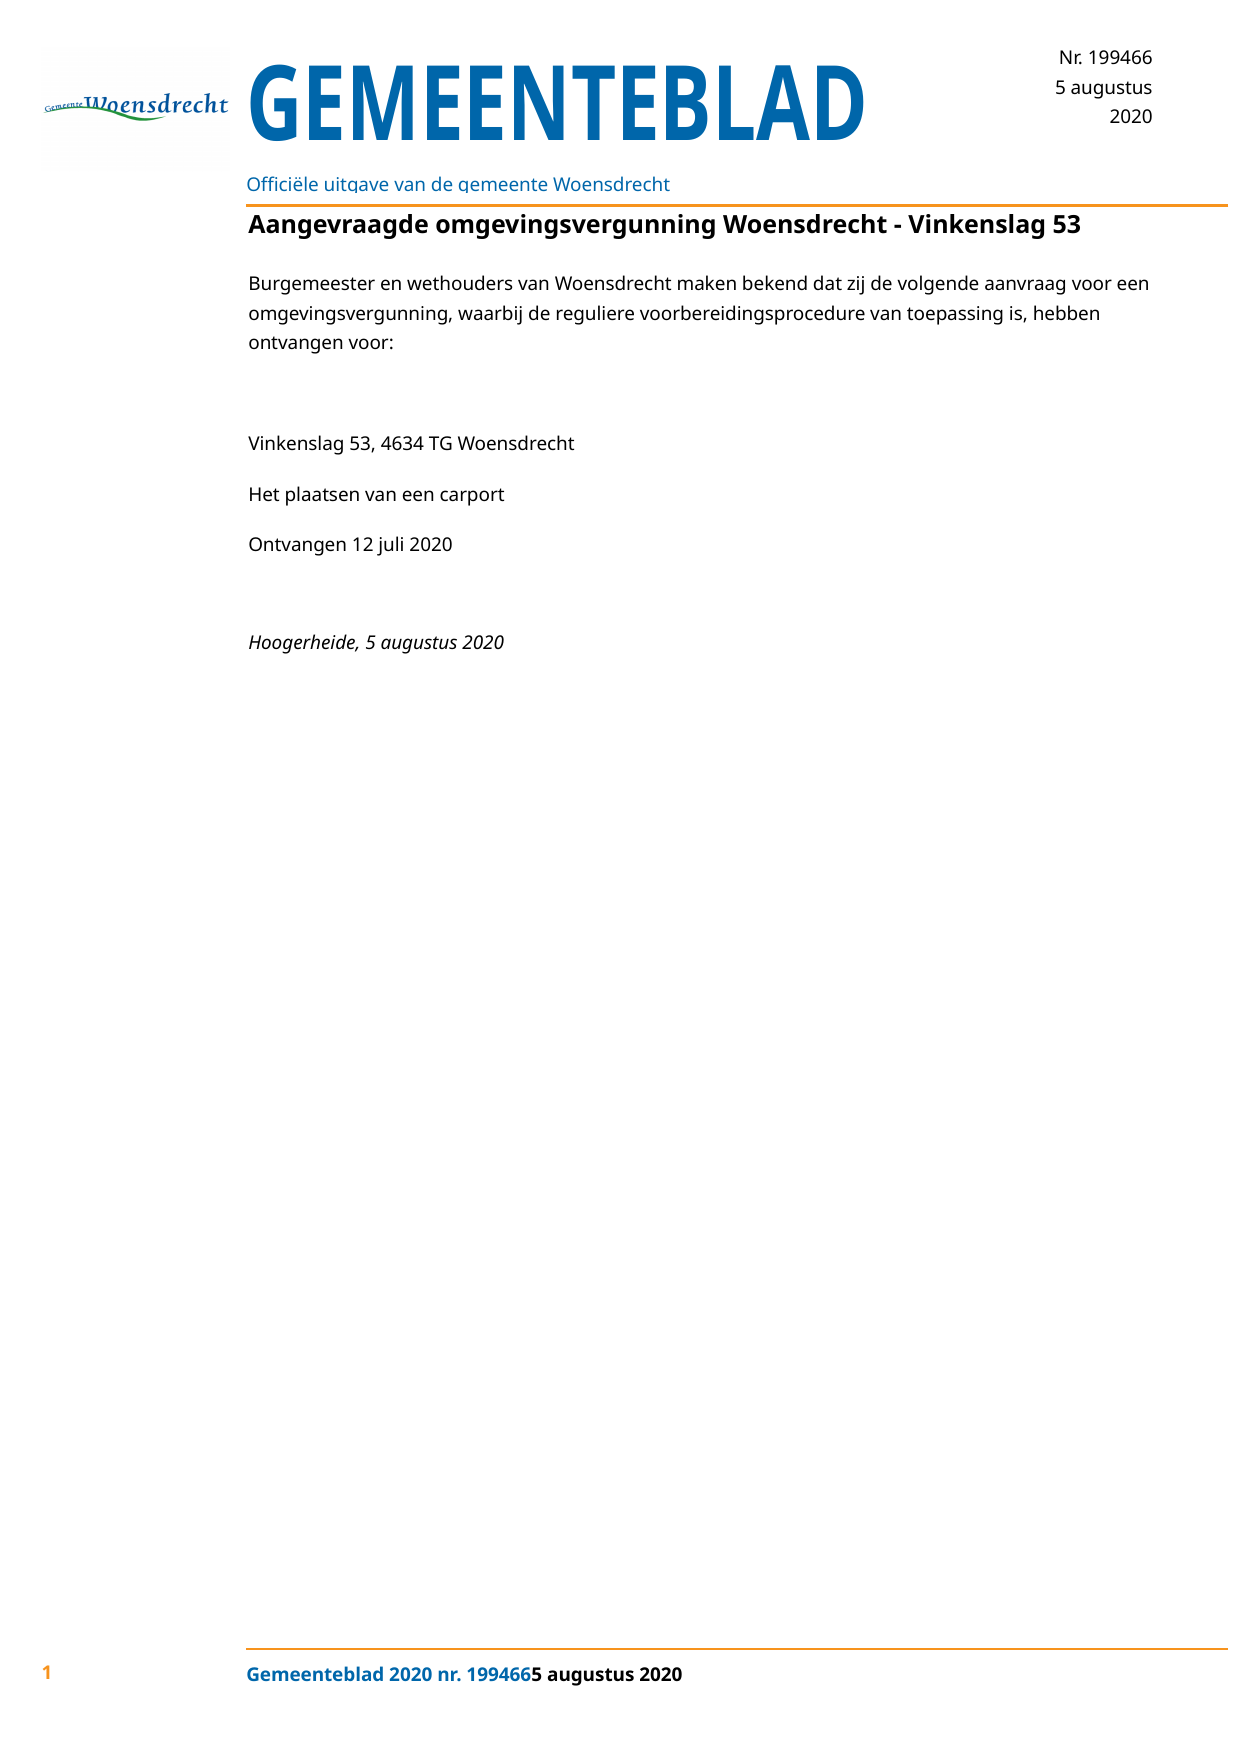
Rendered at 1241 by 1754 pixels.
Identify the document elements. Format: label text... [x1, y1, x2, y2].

text Vinkenslag 53, 4634 TG Woensdrecht [248, 430, 1152, 456]
text Ontvangen 12 juli 2020 [248, 531, 1152, 557]
text Hoogerheide, 5 augustus 2020 [248, 629, 1152, 655]
picture [41, 47, 231, 172]
text Het plaatsen van een carport [248, 481, 1152, 506]
text Burgemeester en wethouders van Woensdrecht maken bekend dat zij de volgende aanvraag voor een omgevingsvergunning, waarbij de reguliere voorbereidingsprocedure van toepassing is, hebben ontvangen voor: [248, 270, 1152, 355]
text Aangevraagde omgevingsvergunning Woensdrecht - Vinkenslag 53 [248, 207, 1152, 241]
